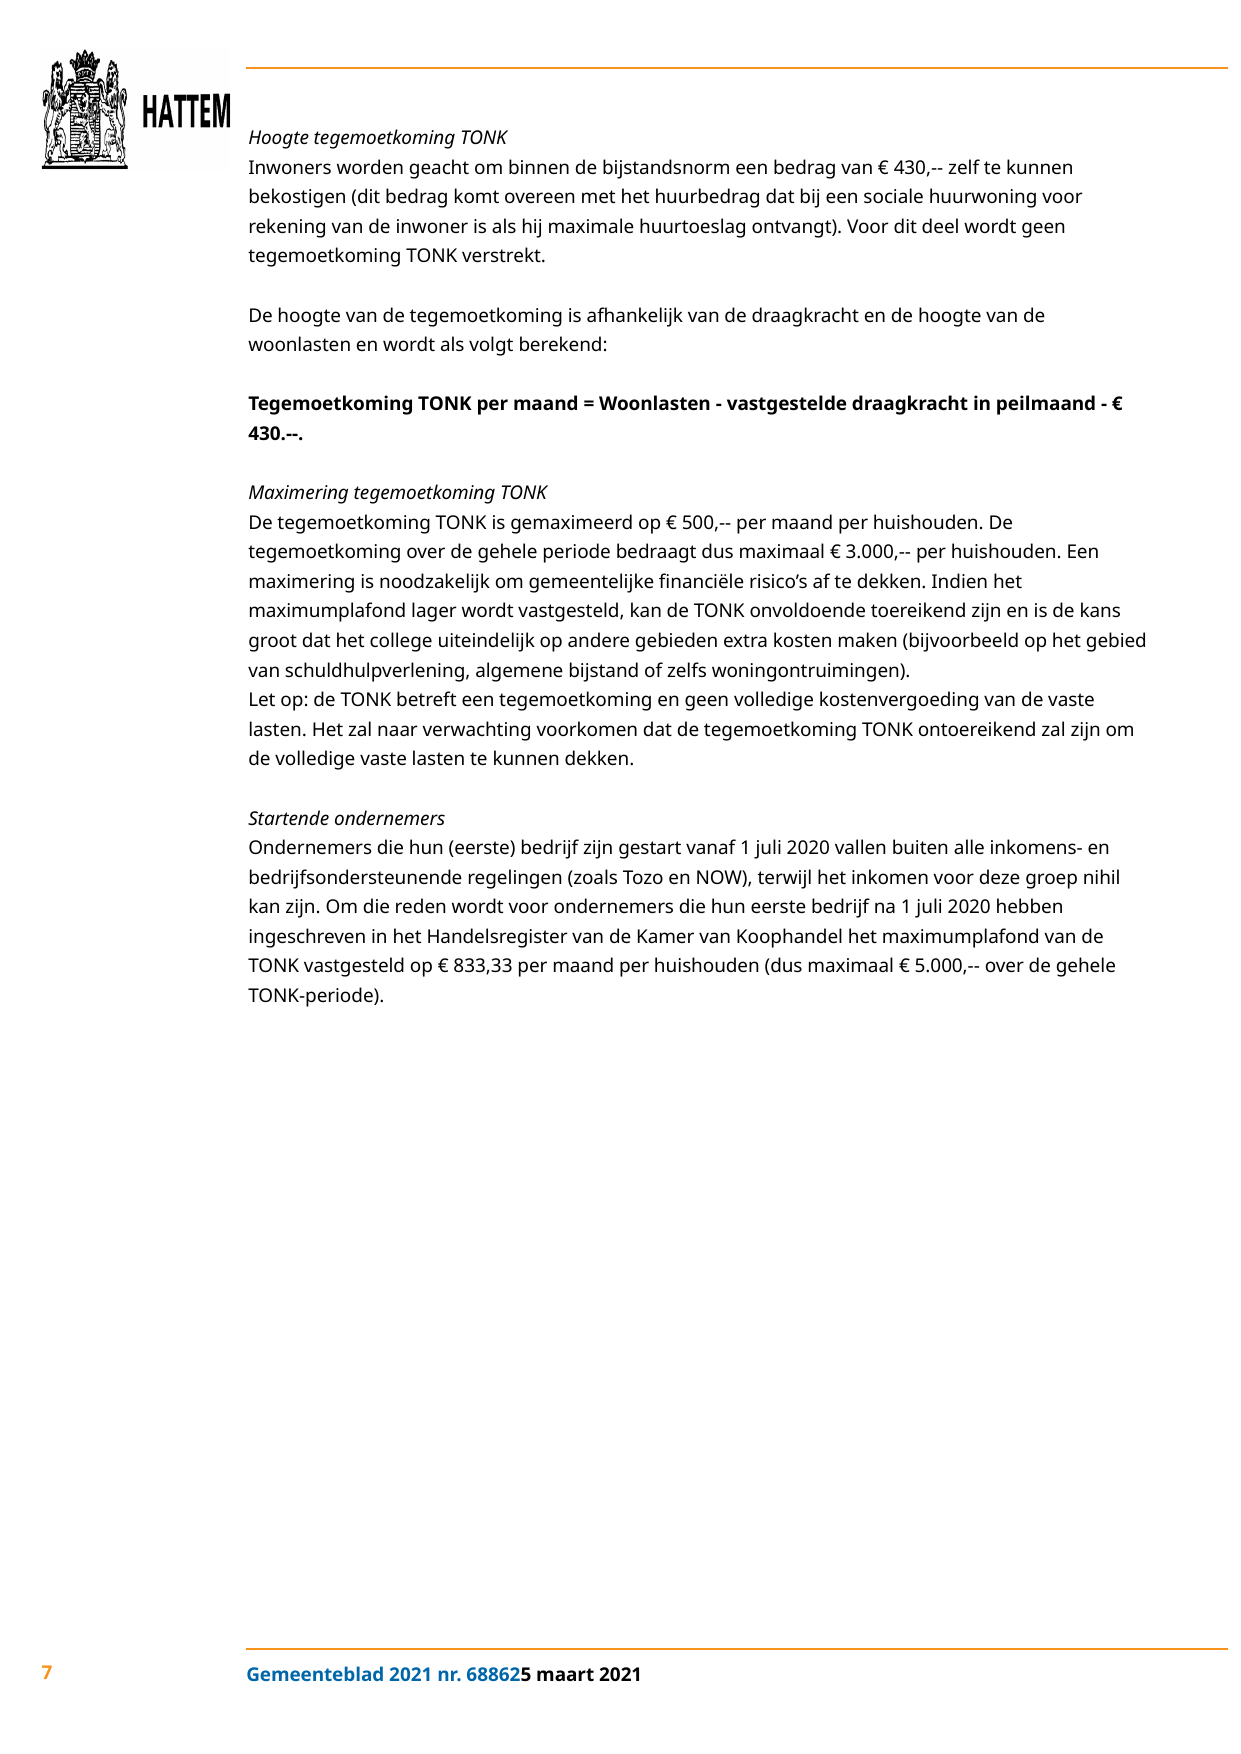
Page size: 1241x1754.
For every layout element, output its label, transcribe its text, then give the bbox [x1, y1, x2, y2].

text Startende ondernemers [248, 805, 1152, 831]
text Inwoners worden geacht om binnen de bijstandsnorm een bedrag van € 430,-- zelf te kunnen bekostigen (dit bedrag komt overeen met het huurbedrag dat bij een sociale huurwoning voor rekening van de inwoner is als hij maximale huurtoeslag ontvangt). Voor dit deel wordt geen tegemoetkoming TONK verstrekt. [248, 154, 1152, 268]
text Tegemoetkoming TONK per maand = Woonlasten - vastgestelde draagkracht in peilmaand - € 430.--. [248, 391, 1152, 446]
picture [41, 47, 231, 172]
text De tegemoetkoming TONK is gemaximeerd op € 500,-- per maand per huishouden. De tegemoetkoming over de gehele periode bedraagt dus maximaal € 3.000,-- per huishouden. Een maximering is noodzakelijk om gemeentelijke financiële risico’s af te dekken. Indien het maximumplafond lager wordt vastgesteld, kan de TONK onvoldoende toereikend zijn en is de kans groot dat het college uiteindelijk op andere gebieden extra kosten maken (bijvoorbeeld op het gebied van schuldhulpverlening, algemene bijstand of zelfs woningontruimingen). [248, 509, 1152, 683]
text Hoogte tegemoetkoming TONK [248, 124, 1152, 150]
text Ondernemers die hun (eerste) bedrijf zijn gestart vanaf 1 juli 2020 vallen buiten alle inkomens- en bedrijfsondersteunende regelingen (zoals Tozo en NOW), terwijl het inkomen voor deze groep nihil kan zijn. Om die reden wordt voor ondernemers die hun eerste bedrijf na 1 juli 2020 hebben ingeschreven in het Handelsregister van de Kamer van Koophandel het maximumplafond van de TONK vastgesteld op € 833,33 per maand per huishouden (dus maximaal € 5.000,-- over de gehele TONK-periode). [248, 834, 1152, 1008]
text Let op: de TONK betreft een tegemoetkoming en geen volledige kostenvergoeding van de vaste lasten. Het zal naar verwachting voorkomen dat de tegemoetkoming TONK ontoereikend zal zijn om de volledige vaste lasten te kunnen dekken. [248, 686, 1152, 771]
text De hoogte van de tegemoetkoming is afhankelijk van de draagkracht en de hoogte van de woonlasten en wordt als volgt berekend: [248, 302, 1152, 357]
text Maximering tegemoetkoming TONK [248, 479, 1152, 505]
